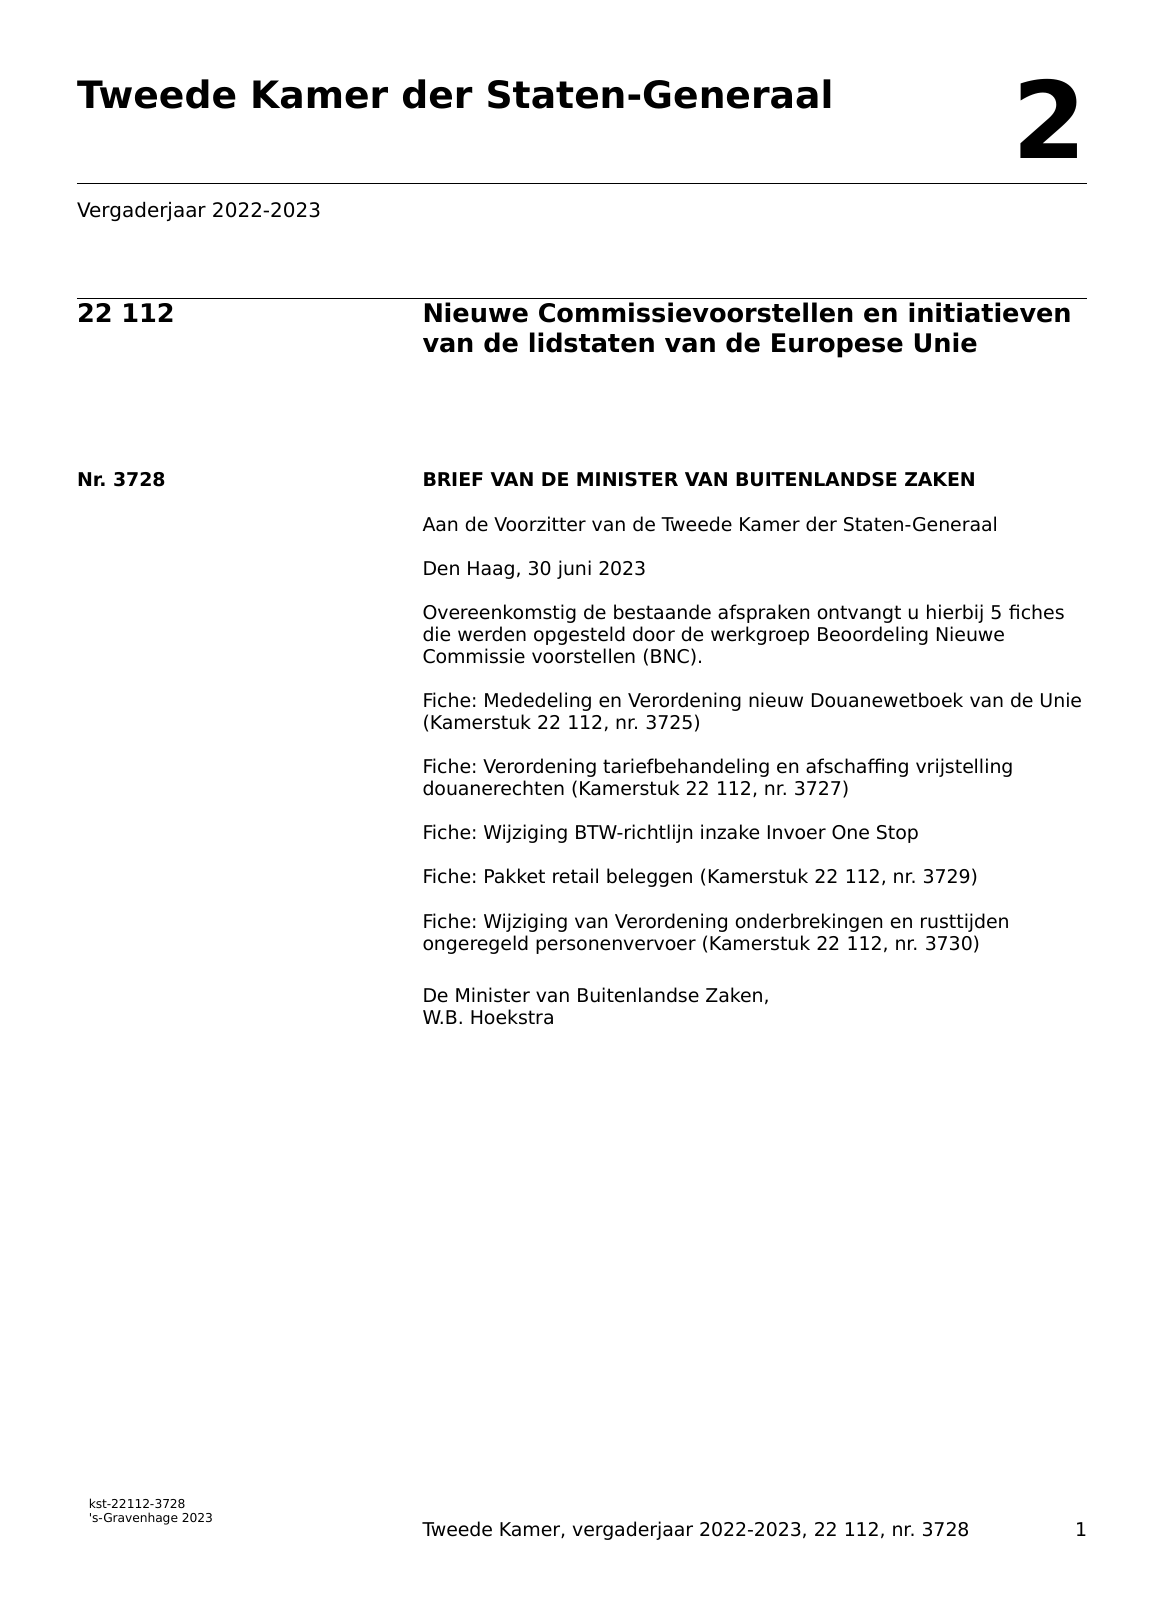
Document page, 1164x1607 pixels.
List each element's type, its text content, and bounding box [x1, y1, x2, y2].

subtitle Nr. 3728 BRIEF VAN DE MINISTER VAN BUITENLANDSE ZAKEN [77, 469, 1087, 491]
text Fiche: Pakket retail beleggen (Kamerstuk 22 112, nr. 3729) [422, 866, 1087, 888]
text Fiche: Wijziging van Verordening onderbrekingen en rusttijden ongeregeld personenvervoer (Kamerstuk 22 112, nr. 3730) [422, 911, 1087, 954]
text Aan de Voorzitter van de Tweede Kamer der Staten-Generaal [422, 513, 1087, 536]
subtitle 22 112 Nieuwe Commissievoorstellen en initiatieven van de lidstaten van de Europese Unie [77, 299, 1087, 358]
text Fiche: Mededeling en Verordening nieuw Douanewetboek van de Unie (Kamerstuk 22 112, nr. 3725) [422, 690, 1087, 734]
table_cell Vergaderjaar 2022-2023 [77, 184, 1087, 298]
text Fiche: Verordening tariefbehandeling en afschaffing vrijstelling douanerechten (Kamerstuk 22 112, nr. 3727) [422, 756, 1087, 800]
text Den Haag, 30 juni 2023 [422, 558, 1087, 580]
text Fiche: Wijziging BTW-richtlijn inzake Invoer One Stop [422, 822, 1087, 844]
text kst-22112-3728 [88, 1497, 323, 1511]
text Overeenkomstig de bestaande afspraken ontvangt u hierbij 5 fiches die werden opgesteld door de werkgroep Beoordeling Nieuwe Commissie voorstellen (BNC). [422, 602, 1087, 668]
table_header Tweede Kamer der Staten-Generaal [77, 59, 886, 183]
text 's-Gravenhage 2023 [88, 1511, 323, 1525]
table_header 2 [886, 59, 1087, 183]
text De Minister van Buitenlandse Zaken, W.B. Hoekstra [422, 984, 1087, 1028]
